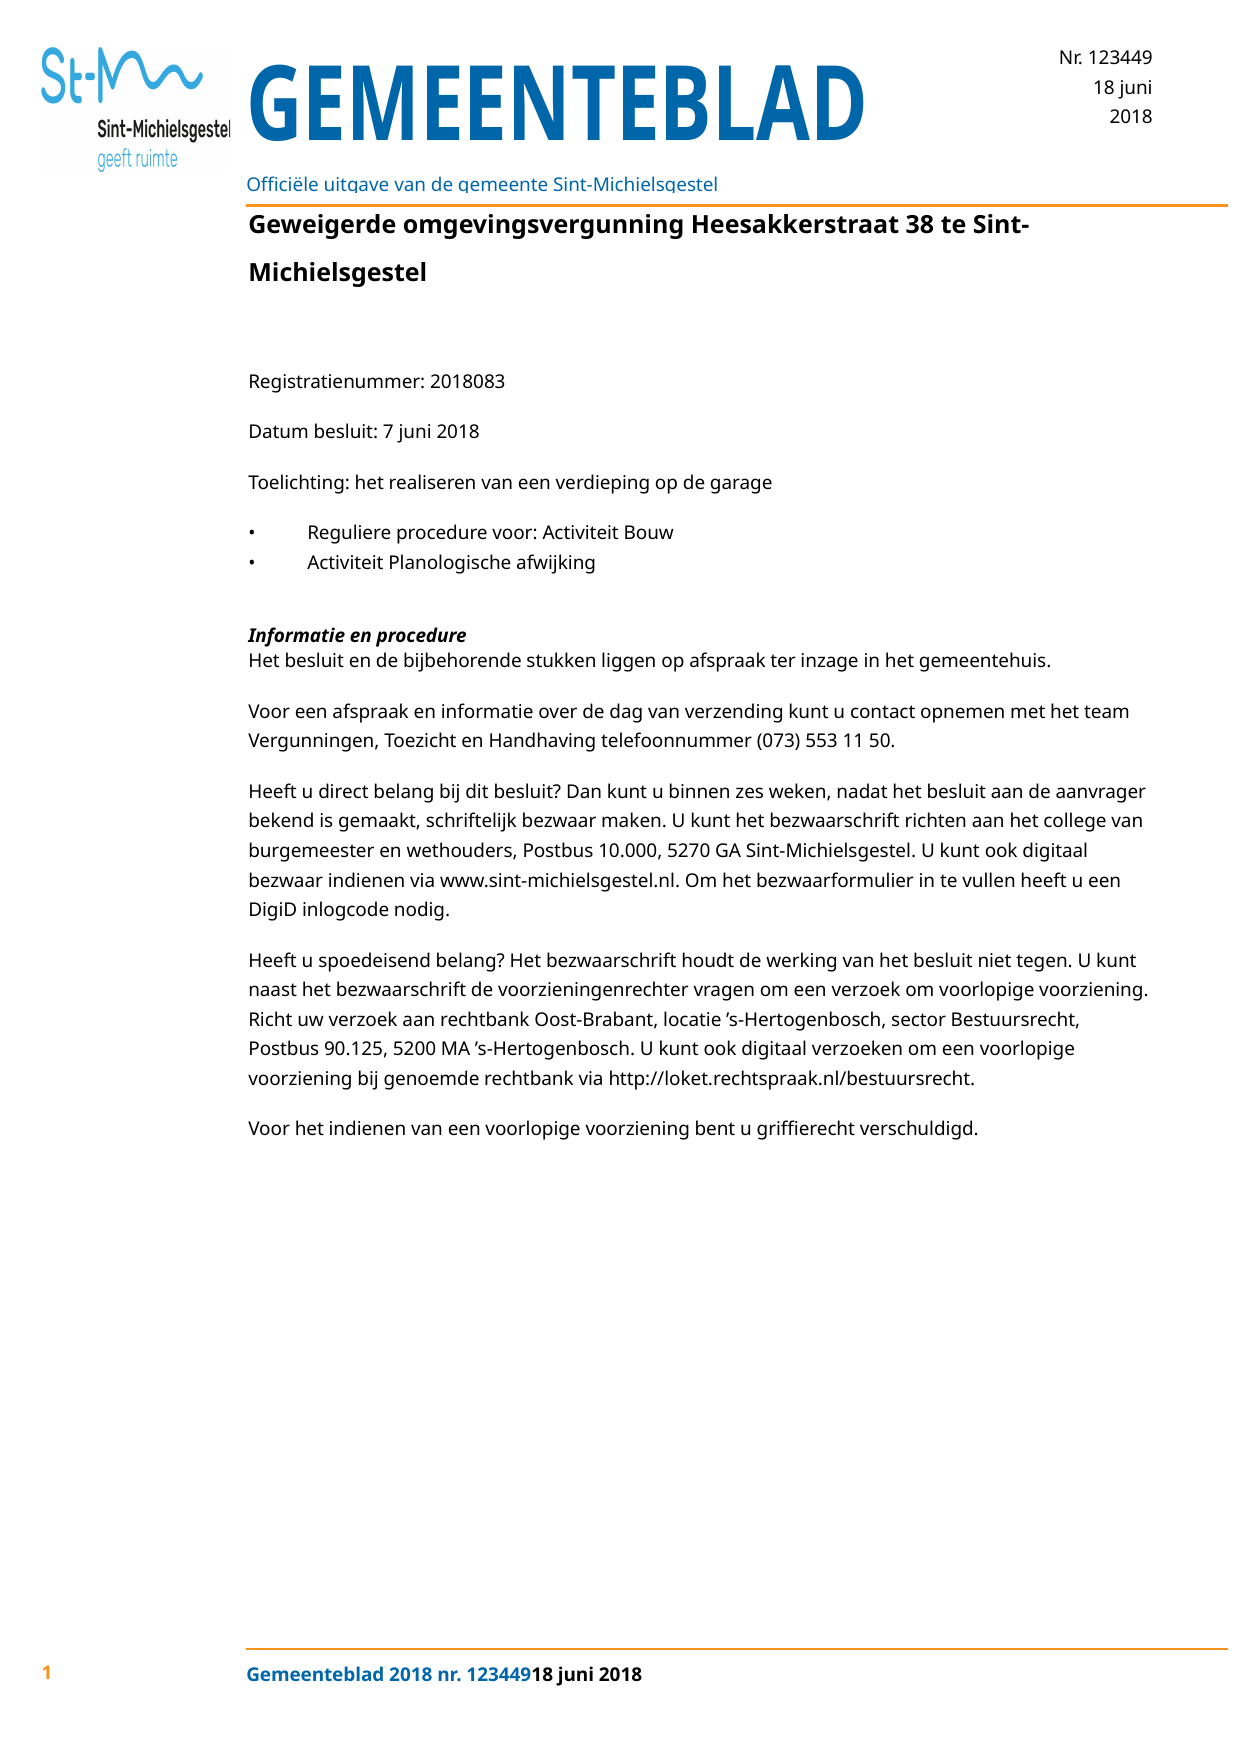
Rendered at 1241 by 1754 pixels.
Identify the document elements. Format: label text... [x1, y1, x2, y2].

text Informatie en procedure [248, 622, 1152, 648]
text Toelichting: het realiseren van een verdieping op de garage [248, 469, 1152, 495]
text Voor een afspraak en informatie over de dag van verzending kunt u contact opnemen met het team Vergunningen, Toezicht en Handhaving telefoonnummer (073) 553 11 50. [248, 698, 1152, 753]
list Reguliere procedure voor: Activiteit Bouw [248, 519, 1152, 545]
list Activiteit Planologische afwijking [248, 549, 1152, 575]
text Het besluit en de bijbehorende stukken liggen op afspraak ter inzage in het gemeentehuis. [248, 648, 1152, 673]
text Heeft u direct belang bij dit besluit? Dan kunt u binnen zes weken, nadat het besluit aan de aanvrager bekend is gemaakt, schriftelijk bezwaar maken. U kunt het bezwaarschrift richten aan het college van burgemeester en wethouders, Postbus 10.000, 5270 GA Sint-Michielsgestel. U kunt ook digitaal bezwaar indienen via www.sint-michielsgestel.nl. Om het bezwaarformulier in te vullen heeft u een DigiD inlogcode nodig. [248, 778, 1152, 922]
text Registratienummer: 2018083 [248, 368, 1152, 394]
text Geweigerde omgevingsvergunning Heesakkerstraat 38 te Sint-Michielsgestel [248, 207, 1152, 288]
text Voor het indienen van een voorlopige voorziening bent u griffierecht verschuldigd. [248, 1116, 1152, 1141]
text Datum besluit: 7 juni 2018 [248, 419, 1152, 444]
text Heeft u spoedeisend belang? Het bezwaarschrift houdt de werking van het besluit niet tegen. U kunt naast het bezwaarschrift de voorzieningenrechter vragen om een verzoek om voorlopige voorziening. Richt uw verzoek aan rechtbank Oost-Brabant, locatie ’s-Hertogenbosch, sector Bestuursrecht, Postbus 90.125, 5200 MA ’s-Hertogenbosch. U kunt ook digitaal verzoeken om een voorlopige voorziening bij genoemde rechtbank via http://loket.rechtspraak.nl/bestuursrecht. [248, 947, 1152, 1091]
picture [41, 47, 231, 172]
